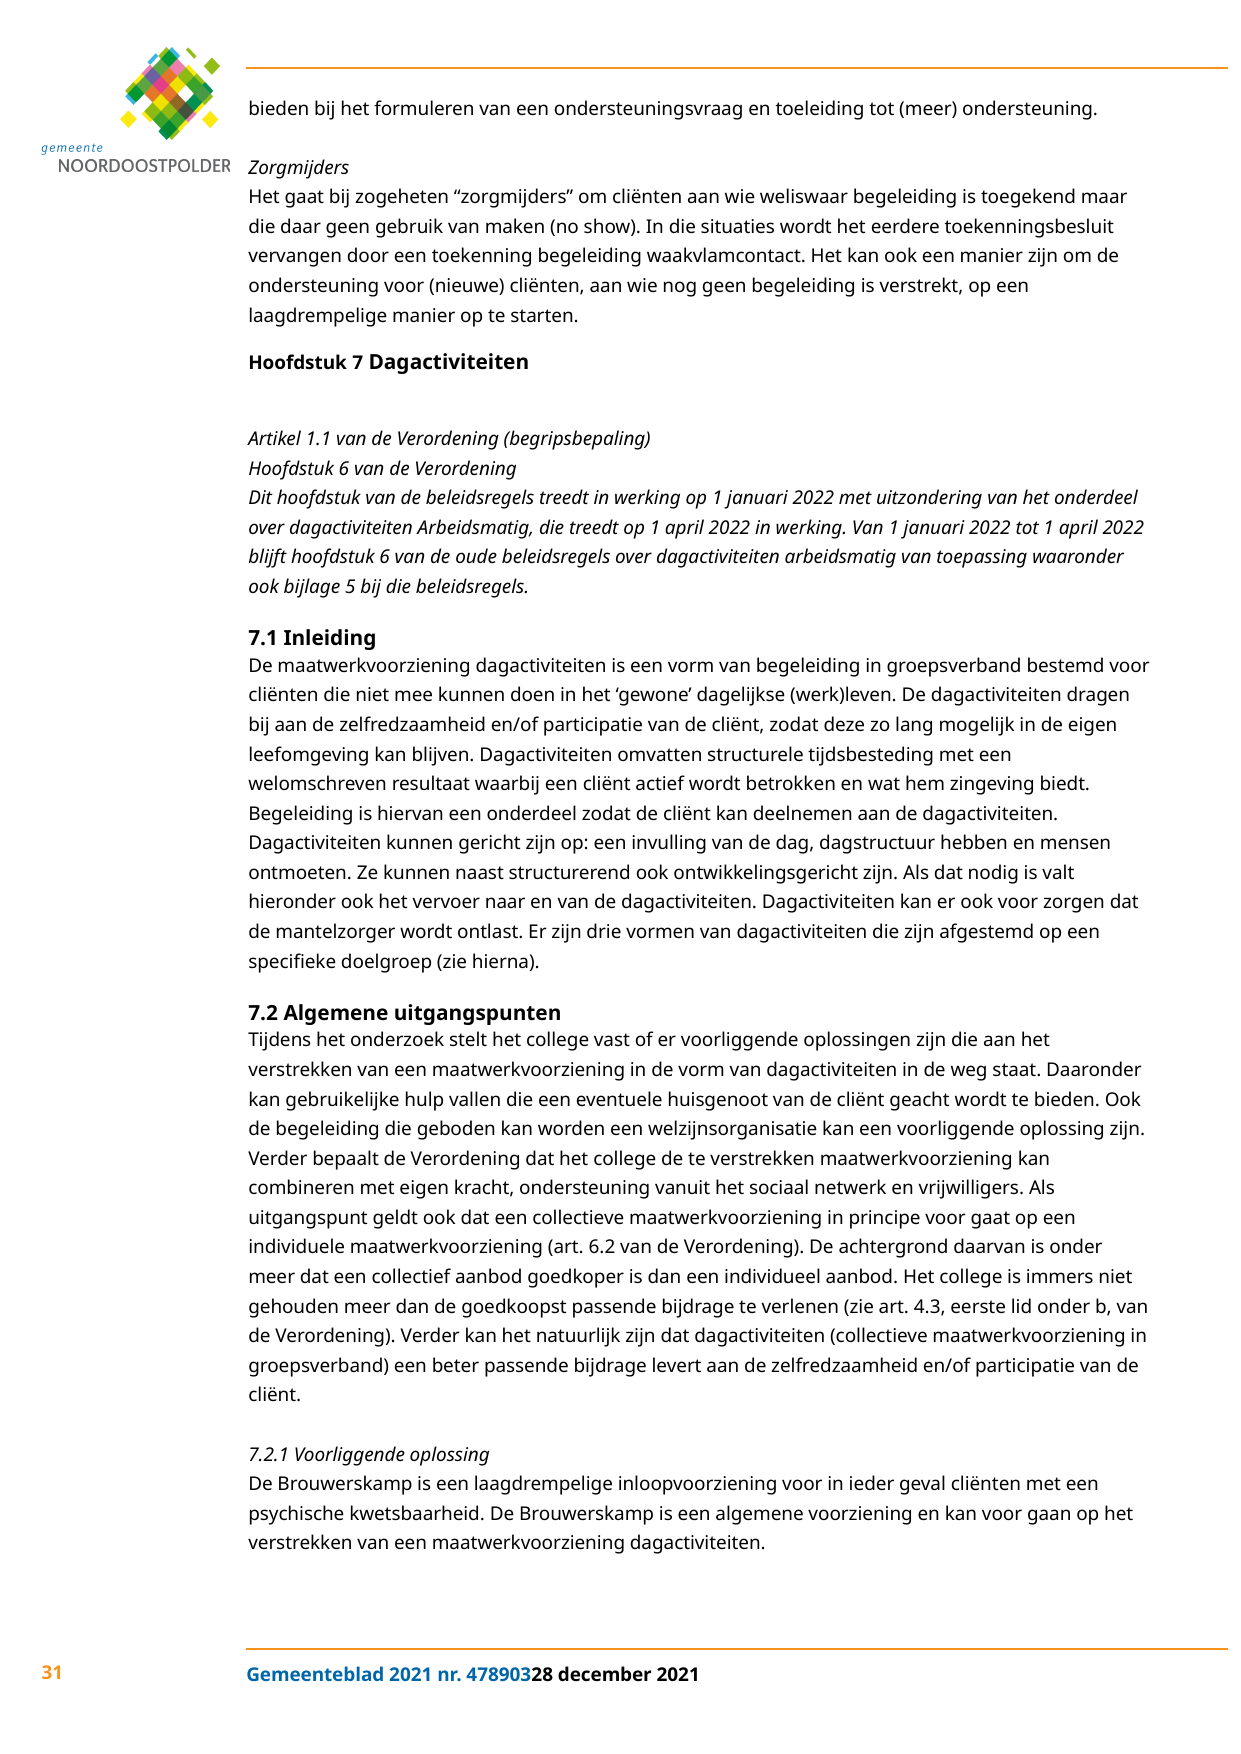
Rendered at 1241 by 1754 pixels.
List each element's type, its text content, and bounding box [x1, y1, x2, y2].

text Artikel 1.1 van de Verordening (begripsbepaling) [248, 425, 1152, 451]
text De maatwerkvoorziening dagactiviteiten is een vorm van begeleiding in groepsverband bestemd voor cliënten die niet mee kunnen doen in het ‘gewone’ dagelijkse (werk)leven. De dagactiviteiten dragen bij aan de zelfredzaamheid en/of participatie van de cliënt, zodat deze zo lang mogelijk in de eigen leefomgeving kan blijven. Dagactiviteiten omvatten structurele tijdsbesteding met een welomschreven resultaat waarbij een cliënt actief wordt betrokken en wat hem zingeving biedt. Begeleiding is hiervan een onderdeel zodat de cliënt kan deelnemen aan de dagactiviteiten. Dagactiviteiten kunnen gericht zijn op: een invulling van de dag, dagstructuur hebben en mensen ontmoeten. Ze kunnen naast structurerend ook ontwikkelingsgericht zijn. Als dat nodig is valt hieronder ook het vervoer naar en van de dagactiviteiten. Dagactiviteiten kan er ook voor zorgen dat de mantelzorger wordt ontlast. Er zijn drie vormen van dagactiviteiten die zijn afgestemd op een specifieke doelgroep (zie hierna). [248, 652, 1152, 973]
text Dit hoofdstuk van de beleidsregels treedt in werking op 1 januari 2022 met uitzondering van het onderdeel over dagactiviteiten Arbeidsmatig, die treedt op 1 april 2022 in werking. Van 1 januari 2022 tot 1 april 2022 blijft hoofdstuk 6 van de oude beleidsregels over dagactiviteiten arbeidsmatig van toepassing waaronder ook bijlage 5 bij die beleidsregels. [248, 484, 1152, 599]
text Zorgmijders [248, 154, 1152, 180]
text 7.1 Inleiding [248, 623, 1152, 652]
text Hoofdstuk 7 Dagactiviteiten [248, 347, 1152, 376]
text De Brouwerskamp is een laagdrempelige inloopvoorziening voor in ieder geval cliënten met een psychische kwetsbaarheid. De Brouwerskamp is een algemene voorziening en kan voor gaan op het verstrekken van een maatwerkvoorziening dagactiviteiten. [248, 1470, 1152, 1555]
picture [41, 47, 231, 172]
text Het gaat bij zogeheten “zorgmijders” om cliënten aan wie weliswaar begeleiding is toegekend maar die daar geen gebruik van maken (no show). In die situaties wordt het eerdere toekenningsbesluit vervangen door een toekenning begeleiding waakvlamcontact. Het kan ook een manier zijn om de ondersteuning voor (nieuwe) cliënten, aan wie nog geen begeleiding is verstrekt, op een laagdrempelige manier op te starten. [248, 183, 1152, 328]
text 7.2 Algemene uitgangspunten [248, 998, 1152, 1027]
text 7.2.1 Voorliggende oplossing [248, 1441, 1152, 1467]
text Tijdens het onderzoek stelt het college vast of er voorliggende oplossingen zijn die aan het verstrekken van een maatwerkvoorziening in de vorm van dagactiviteiten in de weg staat. Daaronder kan gebruikelijke hulp vallen die een eventuele huisgenoot van de cliënt geacht wordt te bieden. Ook de begeleiding die geboden kan worden een welzijnsorganisatie kan een voorliggende oplossing zijn. Verder bepaalt de Verordening dat het college de te verstrekken maatwerkvoorziening kan combineren met eigen kracht, ondersteuning vanuit het sociaal netwerk en vrijwilligers. Als uitgangspunt geldt ook dat een collectieve maatwerkvoorziening in principe voor gaat op een individuele maatwerkvoorziening (art. 6.2 van de Verordening). De achtergrond daarvan is onder meer dat een collectief aanbod goedkoper is dan een individueel aanbod. Het college is immers niet gehouden meer dan de goedkoopst passende bijdrage te verlenen (zie art. 4.3, eerste lid onder b, van de Verordening). Verder kan het natuurlijk zijn dat dagactiviteiten (collectieve maatwerkvoorziening in groepsverband) een beter passende bijdrage levert aan de zelfredzaamheid en/of participatie van de cliënt. [248, 1027, 1152, 1407]
text Hoofdstuk 6 van de Verordening [248, 455, 1152, 481]
text bieden bij het formuleren van een ondersteuningsvraag en toeleiding tot (meer) ondersteuning. [248, 95, 1152, 121]
